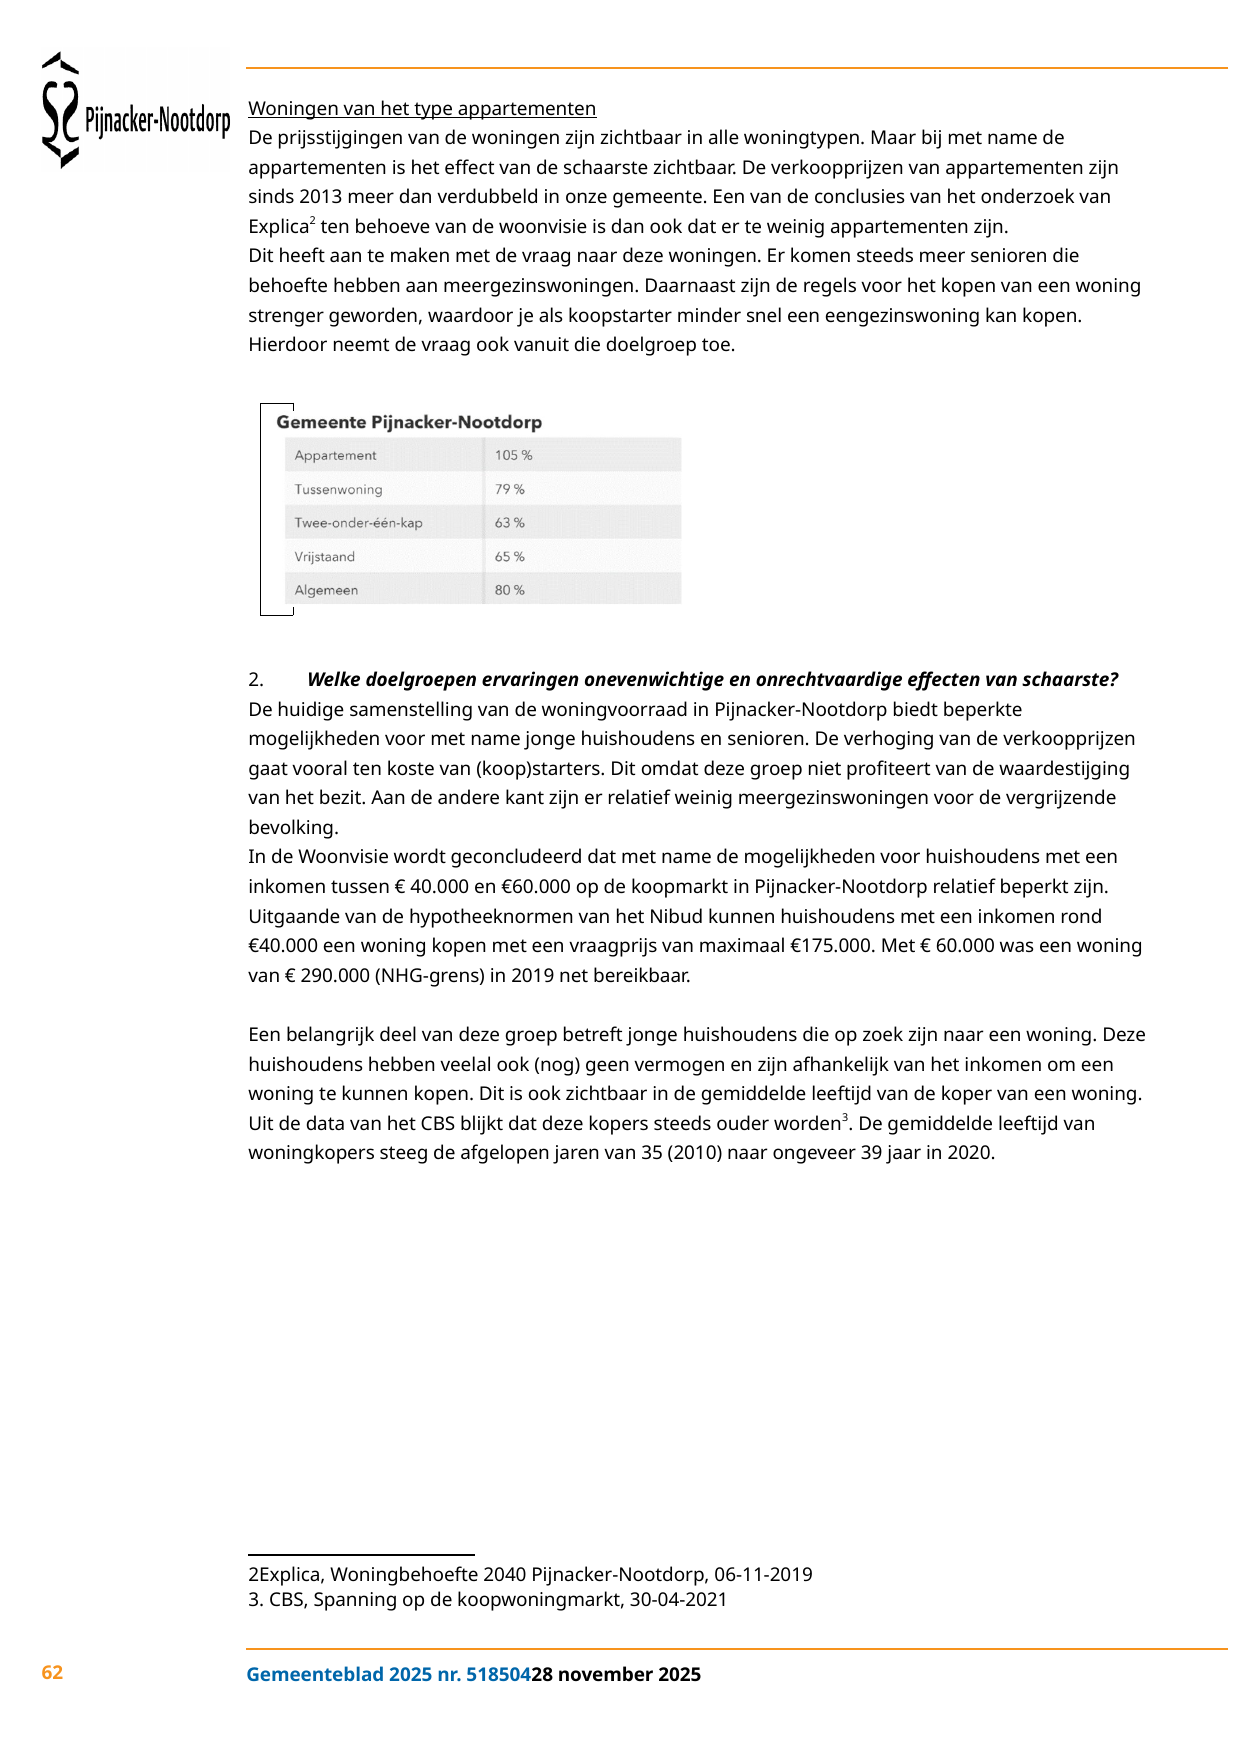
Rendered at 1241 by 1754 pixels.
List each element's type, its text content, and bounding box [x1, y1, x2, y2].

picture [268, 411, 683, 607]
text Explica, Woningbehoefte 2040 Pijnacker-Nootdorp, 06-11-2019 [248, 1561, 1152, 1586]
text De prijsstijgingen van de woningen zijn zichtbaar in alle woningtypen. Maar bij met name de appartementen is het effect van de schaarste zichtbaar. De verkoopprijzen van appartementen zijn sinds 2013 meer dan verdubbeld in onze gemeente. Een van de conclusies van het onderzoek van Explica ten behoeve van de woonvisie is dan ook dat er te weinig appartementen zijn. [248, 124, 1152, 239]
text Woningen van het type appartementen [248, 95, 1152, 121]
text . CBS, Spanning op de koopwoningmarkt, 30-04-2021 [248, 1586, 1152, 1612]
list Welke doelgroepen ervaringen onevenwichtige en onrechtvaardige effecten van schaarste? [248, 666, 1152, 692]
text Dit heeft aan te maken met de vraag naar deze woningen. Er komen steeds meer senioren die behoefte hebben aan meergezinswoningen. Daarnaast zijn de regels voor het kopen van een woning strenger geworden, waardoor je als koopstarter minder snel een eengezinswoning kan kopen. Hierdoor neemt de vraag ook vanuit die doelgroep toe. [248, 243, 1152, 357]
text De huidige samenstelling van de woningvoorraad in Pijnacker-Nootdorp biedt beperkte mogelijkheden voor met name jonge huishoudens en senioren. De verhoging van de verkoopprijzen gaat vooral ten koste van (koop)starters. Dit omdat deze groep niet profiteert van de waardestijging van het bezit. Aan de andere kant zijn er relatief weinig meergezinswoningen voor de vergrijzende bevolking. [248, 696, 1152, 840]
text In de Woonvisie wordt geconcludeerd dat met name de mogelijkheden voor huishoudens met een inkomen tussen € 40.000 en €60.000 op de koopmarkt in Pijnacker-Nootdorp relatief beperkt zijn. Uitgaande van de hypotheeknormen van het Nibud kunnen huishoudens met een inkomen rond €40.000 een woning kopen met een vraagprijs van maximaal €175.000. Met € 60.000 was een woning van € 290.000 (NHG-grens) in 2019 net bereikbaar. [248, 844, 1152, 988]
picture [41, 47, 231, 172]
text Een belangrijk deel van deze groep betreft jonge huishoudens die op zoek zijn naar een woning. Deze huishoudens hebben veelal ook (nog) geen vermogen en zijn afhankelijk van het inkomen om een woning te kunnen kopen. Dit is ook zichtbaar in de gemiddelde leeftijd van de koper van een woning. Uit de data van het CBS blijkt dat deze kopers steeds ouder worden. De gemiddelde leeftijd van woningkopers steeg de afgelopen jaren van 35 (2010) naar ongeveer 39 jaar in 2020. [248, 1021, 1152, 1165]
